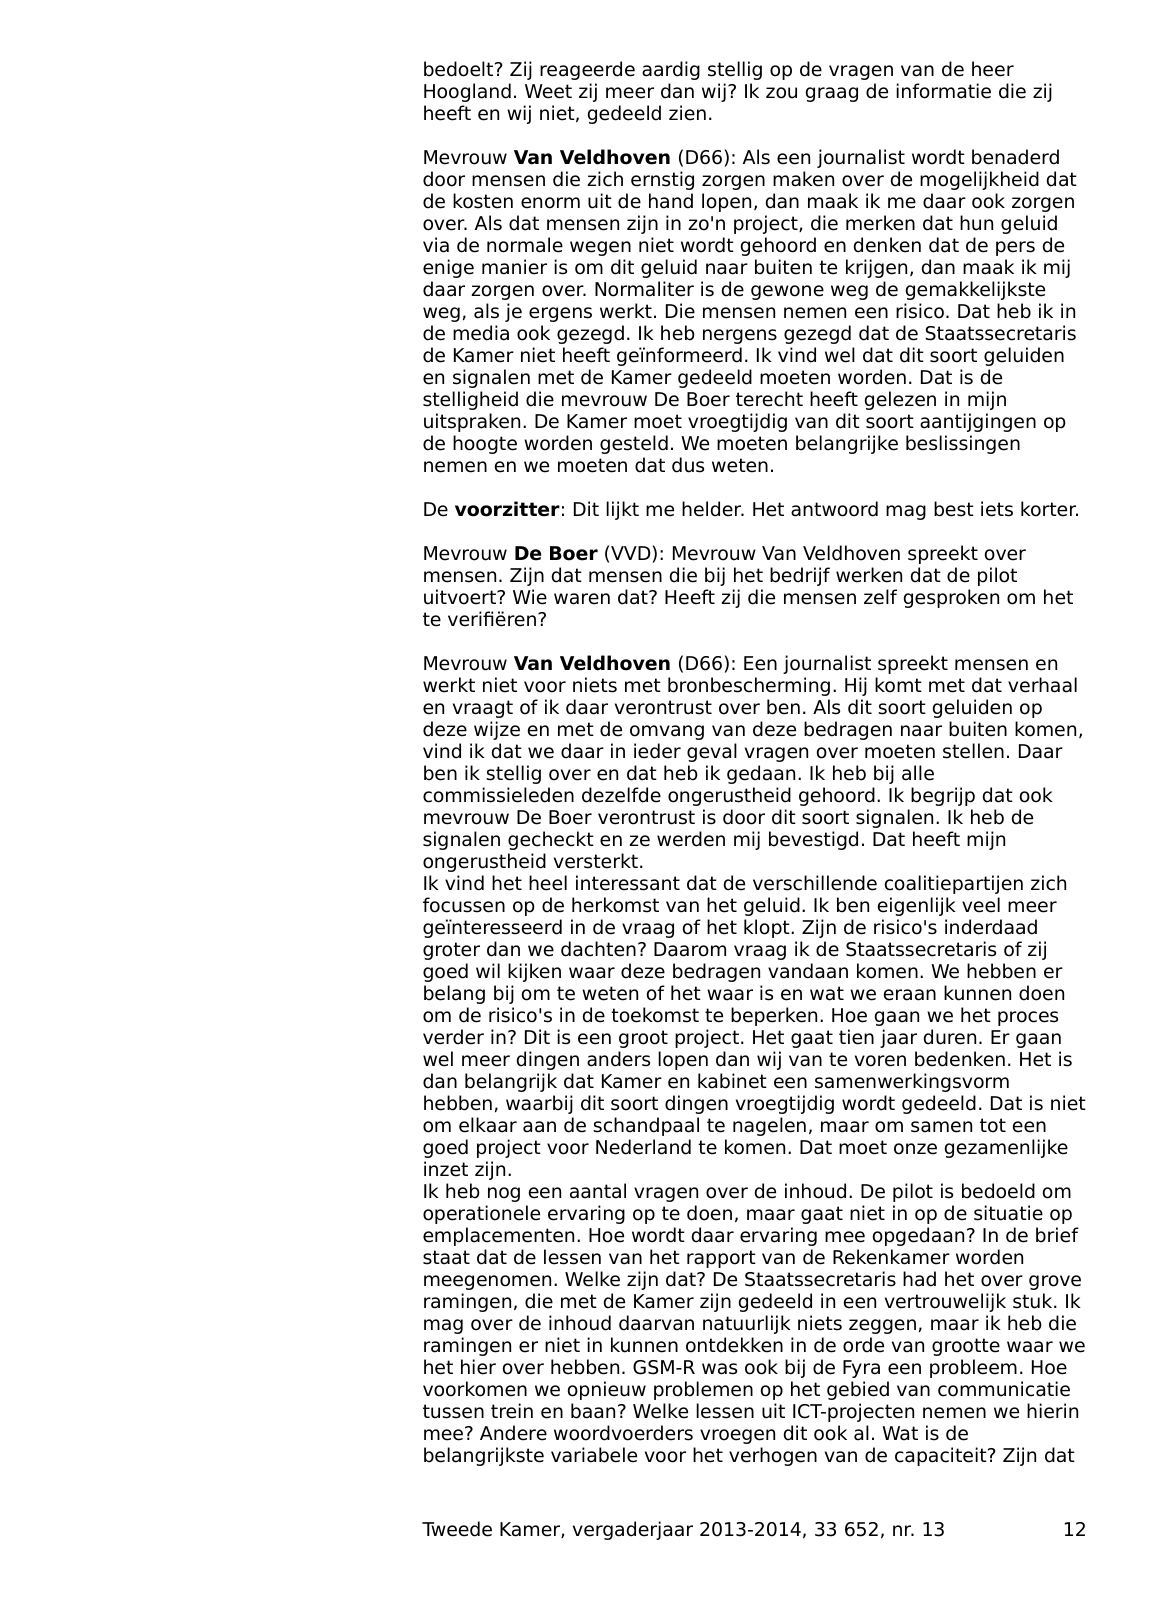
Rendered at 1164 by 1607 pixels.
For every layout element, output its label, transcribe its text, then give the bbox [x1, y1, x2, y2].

text bedoelt? Zij reageerde aardig stellig op de vragen van de heer Hoogland. Weet zij meer dan wij? Ik zou graag de informatie die zij heeft en wij niet, gedeeld zien. [422, 59, 1087, 125]
text Ik heb nog een aantal vragen over de inhoud. De pilot is bedoeld om operationele ervaring op te doen, maar gaat niet in op de situatie op emplacementen. Hoe wordt daar ervaring mee opgedaan? In de brief staat dat de lessen van het rapport van de Rekenkamer worden meegenomen. Welke zijn dat? De Staatssecretaris had het over grove ramingen, die met de Kamer zijn gedeeld in een vertrouwelijk stuk. Ik mag over de inhoud daarvan natuurlijk niets zeggen, maar ik heb die ramingen er niet in kunnen ontdekken in de orde van grootte waar we het hier over hebben. GSM-R was ook bij de Fyra een probleem. Hoe voorkomen we opnieuw problemen op het gebied van communicatie tussen trein en baan? Welke lessen uit ICT-projecten nemen we hierin mee? Andere woordvoerders vroegen dit ook al. Wat is de belangrijkste variabele voor het verhogen van de capaciteit? Zijn dat [422, 1181, 1087, 1467]
text De voorzitter: Dit lijkt me helder. Het antwoord mag best iets korter. [422, 499, 1087, 521]
text Ik vind het heel interessant dat de verschillende coalitiepartijen zich focussen op de herkomst van het geluid. Ik ben eigenlijk veel meer geïnteresseerd in de vraag of het klopt. Zijn de risico's inderdaad groter dan we dachten? Daarom vraag ik de Staatssecretaris of zij goed wil kijken waar deze bedragen vandaan komen. We hebben er belang bij om te weten of het waar is en wat we eraan kunnen doen om de risico's in de toekomst te beperken. Hoe gaan we het proces verder in? Dit is een groot project. Het gaat tien jaar duren. Er gaan wel meer dingen anders lopen dan wij van te voren bedenken. Het is dan belangrijk dat Kamer en kabinet een samenwerkingsvorm hebben, waarbij dit soort dingen vroegtijdig wordt gedeeld. Dat is niet om elkaar aan de schandpaal te nagelen, maar om samen tot een goed project voor Nederland te komen. Dat moet onze gezamenlijke inzet zijn. [422, 873, 1087, 1181]
text Mevrouw Van Veldhoven (D66): Als een journalist wordt benaderd door mensen die zich ernstig zorgen maken over de mogelijkheid dat de kosten enorm uit de hand lopen, dan maak ik me daar ook zorgen over. Als dat mensen zijn in zo'n project, die merken dat hun geluid via de normale wegen niet wordt gehoord en denken dat de pers de enige manier is om dit geluid naar buiten te krijgen, dan maak ik mij daar zorgen over. Normaliter is de gewone weg de gemakkelijkste weg, als je ergens werkt. Die mensen nemen een risico. Dat heb ik in de media ook gezegd. Ik heb nergens gezegd dat de Staatssecretaris de Kamer niet heeft geïnformeerd. Ik vind wel dat dit soort geluiden en signalen met de Kamer gedeeld moeten worden. Dat is de stelligheid die mevrouw De Boer terecht heeft gelezen in mijn uitspraken. De Kamer moet vroegtijdig van dit soort aantijgingen op de hoogte worden gesteld. We moeten belangrijke beslissingen nemen en we moeten dat dus weten. [422, 147, 1087, 477]
text Mevrouw Van Veldhoven (D66): Een journalist spreekt mensen en werkt niet voor niets met bronbescherming. Hij komt met dat verhaal en vraagt of ik daar verontrust over ben. Als dit soort geluiden op deze wijze en met de omvang van deze bedragen naar buiten komen, vind ik dat we daar in ieder geval vragen over moeten stellen. Daar ben ik stellig over en dat heb ik gedaan. Ik heb bij alle commissieleden dezelfde ongerustheid gehoord. Ik begrijp dat ook mevrouw De Boer verontrust is door dit soort signalen. Ik heb de signalen gecheckt en ze werden mij bevestigd. Dat heeft mijn ongerustheid versterkt. [422, 653, 1087, 873]
text Mevrouw De Boer (VVD): Mevrouw Van Veldhoven spreekt over mensen. Zijn dat mensen die bij het bedrijf werken dat de pilot uitvoert? Wie waren dat? Heeft zij die mensen zelf gesproken om het te verifiëren? [422, 543, 1087, 631]
